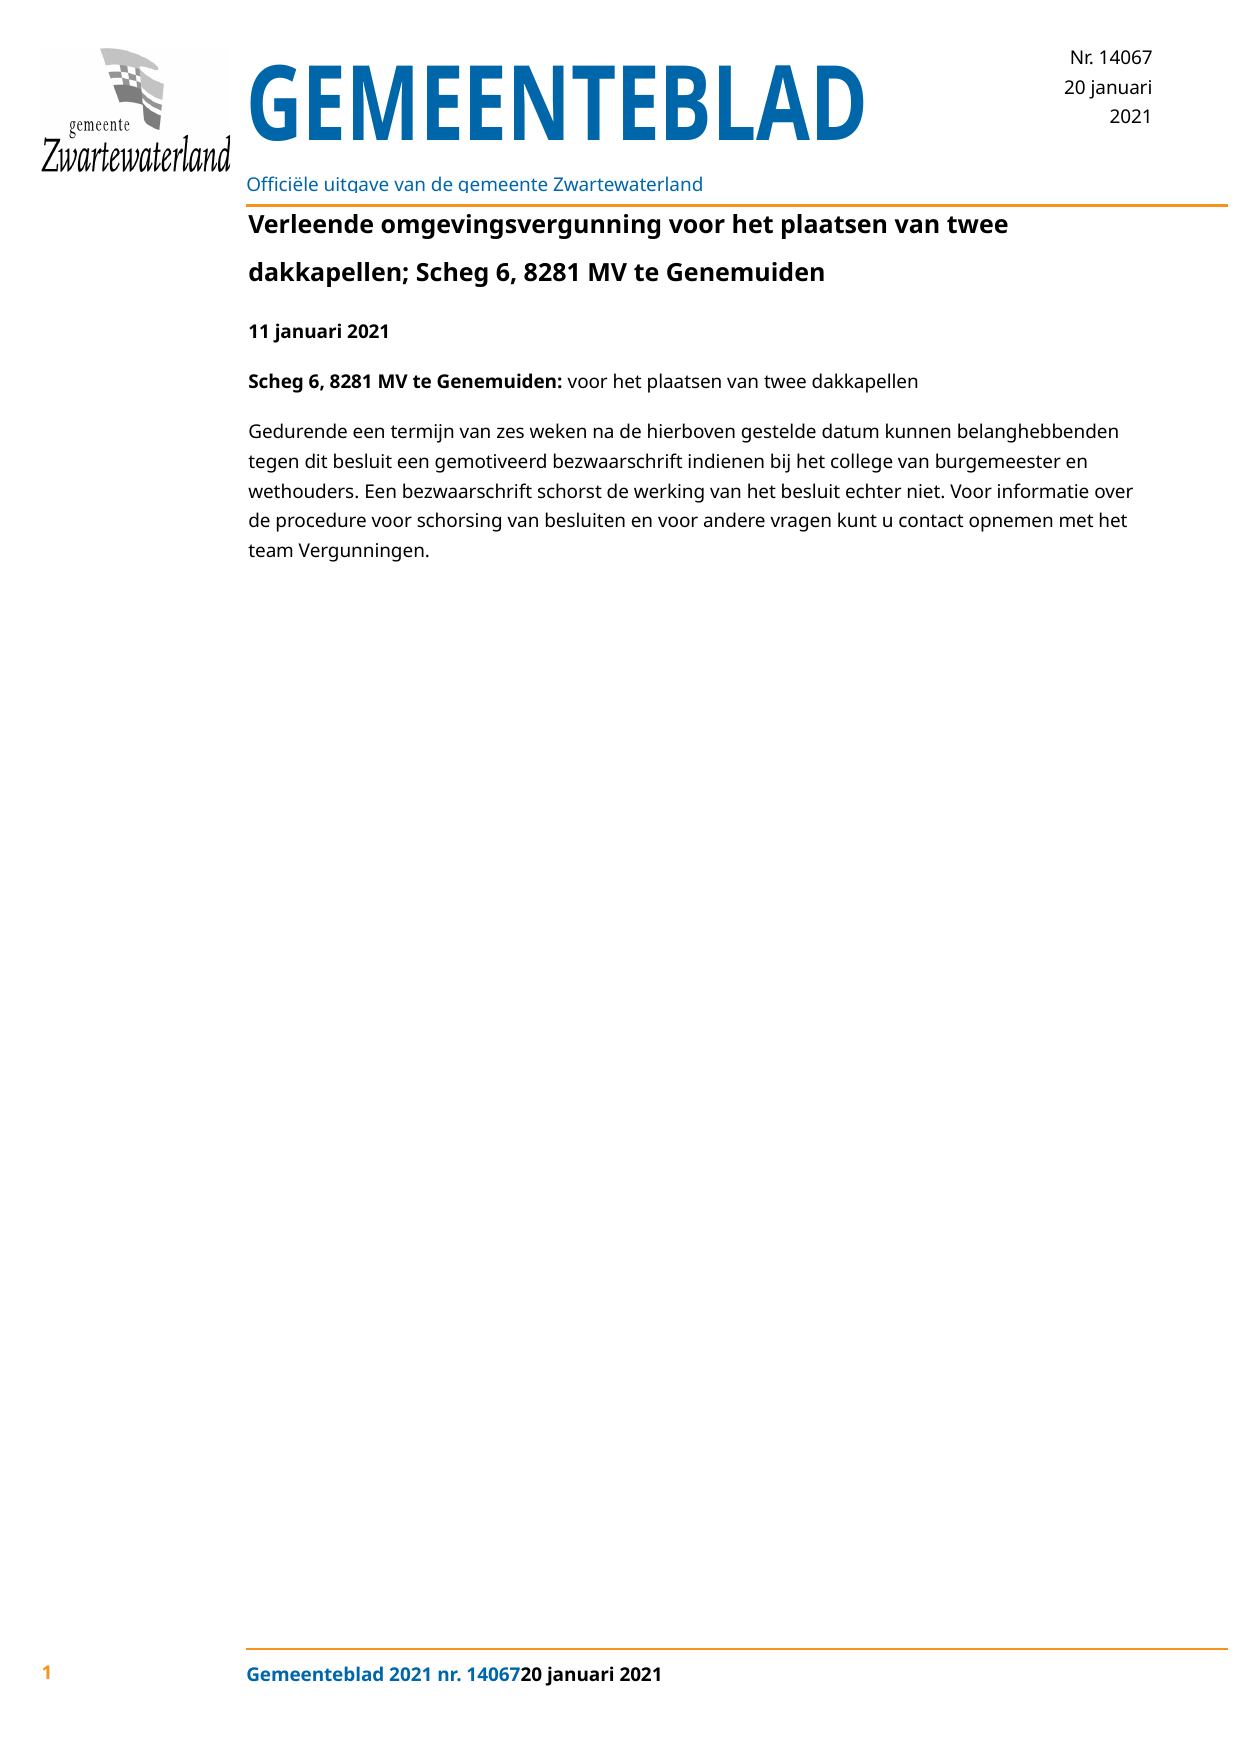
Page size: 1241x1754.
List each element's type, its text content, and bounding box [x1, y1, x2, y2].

picture [41, 47, 231, 172]
text 11 januari 2021 [248, 318, 1152, 344]
text Gedurende een termijn van zes weken na de hierboven gestelde datum kunnen belanghebbenden tegen dit besluit een gemotiveerd bezwaarschrift indienen bij het college van burgemeester en wethouders. Een bezwaarschrift schorst de werking van het besluit echter niet. Voor informatie over de procedure voor schorsing van besluiten en voor andere vragen kunt u contact opnemen met het team Vergunningen. [248, 419, 1152, 563]
text Scheg 6, 8281 MV te Genemuiden: voor het plaatsen van twee dakkapellen [248, 368, 1152, 394]
text Verleende omgevingsvergunning voor het plaatsen van twee dakkapellen; Scheg 6, 8281 MV te Genemuiden [248, 207, 1152, 288]
